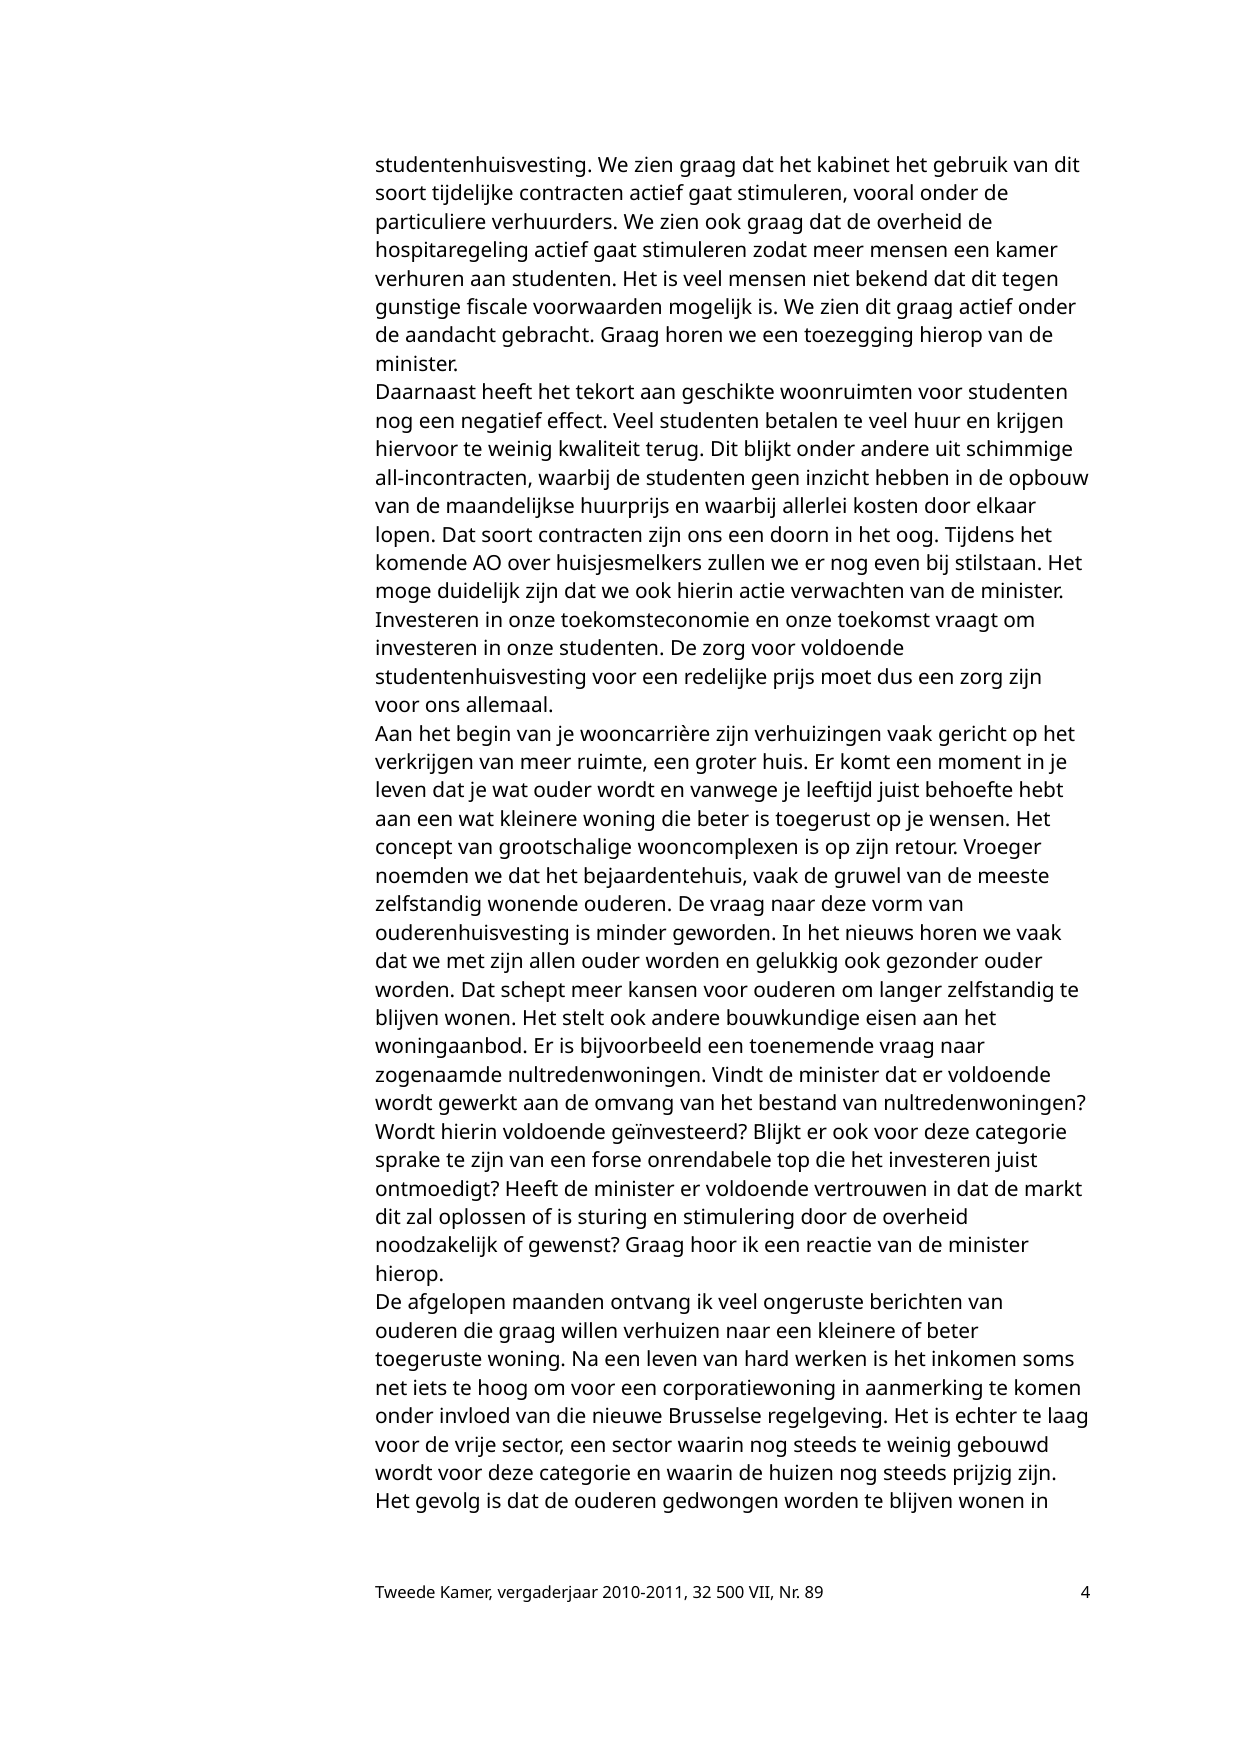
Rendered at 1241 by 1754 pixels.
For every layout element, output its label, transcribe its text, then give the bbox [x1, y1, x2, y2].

text studentenhuisvesting. We zien graag dat het kabinet het gebruik van dit soort tijdelijke contracten actief gaat stimuleren, vooral onder de particuliere verhuurders. We zien ook graag dat de overheid de hospitaregeling actief gaat stimuleren zodat meer mensen een kamer verhuren aan studenten. Het is veel mensen niet bekend dat dit tegen gunstige fiscale voorwaarden mogelijk is. We zien dit graag actief onder de aandacht gebracht. Graag horen we een toezegging hierop van de minister. [375, 150, 1090, 377]
text Aan het begin van je wooncarrière zijn verhuizingen vaak gericht op het verkrijgen van meer ruimte, een groter huis. Er komt een moment in je leven dat je wat ouder wordt en vanwege je leeftijd juist behoefte hebt aan een wat kleinere woning die beter is toegerust op je wensen. Het concept van grootschalige wooncomplexen is op zijn retour. Vroeger noemden we dat het bejaardentehuis, vaak de gruwel van de meeste zelfstandig wonende ouderen. De vraag naar deze vorm van ouderenhuisvesting is minder geworden. In het nieuws horen we vaak dat we met zijn allen ouder worden en gelukkig ook gezonder ouder worden. Dat schept meer kansen voor ouderen om langer zelfstandig te blijven wonen. Het stelt ook andere bouwkundige eisen aan het woningaanbod. Er is bijvoorbeeld een toenemende vraag naar zogenaamde nultredenwoningen. Vindt de minister dat er voldoende wordt gewerkt aan de omvang van het bestand van nultredenwoningen? Wordt hierin voldoende geïnvesteerd? Blijkt er ook voor deze categorie sprake te zijn van een forse onrendabele top die het investeren juist ontmoedigt? Heeft de minister er voldoende vertrouwen in dat de markt dit zal oplossen of is sturing en stimulering door de overheid noodzakelijk of gewenst? Graag hoor ik een reactie van de minister hierop. [375, 719, 1090, 1287]
text Daarnaast heeft het tekort aan geschikte woonruimten voor studenten nog een negatief effect. Veel studenten betalen te veel huur en krijgen hiervoor te weinig kwaliteit terug. Dit blijkt onder andere uit schimmige all-incontracten, waarbij de studenten geen inzicht hebben in de opbouw van de maandelijkse huurprijs en waarbij allerlei kosten door elkaar lopen. Dat soort contracten zijn ons een doorn in het oog. Tijdens het komende AO over huisjesmelkers zullen we er nog even bij stilstaan. Het moge duidelijk zijn dat we ook hierin actie verwachten van de minister. Investeren in onze toekomsteconomie en onze toekomst vraagt om investeren in onze studenten. De zorg voor voldoende studentenhuisvesting voor een redelijke prijs moet dus een zorg zijn voor ons allemaal. [375, 377, 1090, 719]
text De afgelopen maanden ontvang ik veel ongeruste berichten van ouderen die graag willen verhuizen naar een kleinere of beter toegeruste woning. Na een leven van hard werken is het inkomen soms net iets te hoog om voor een corporatiewoning in aanmerking te komen onder invloed van die nieuwe Brusselse regelgeving. Het is echter te laag voor de vrije sector, een sector waarin nog steeds te weinig gebouwd wordt voor deze categorie en waarin de huizen nog steeds prijzig zijn. Het gevolg is dat de ouderen gedwongen worden te blijven wonen in [375, 1287, 1090, 1515]
